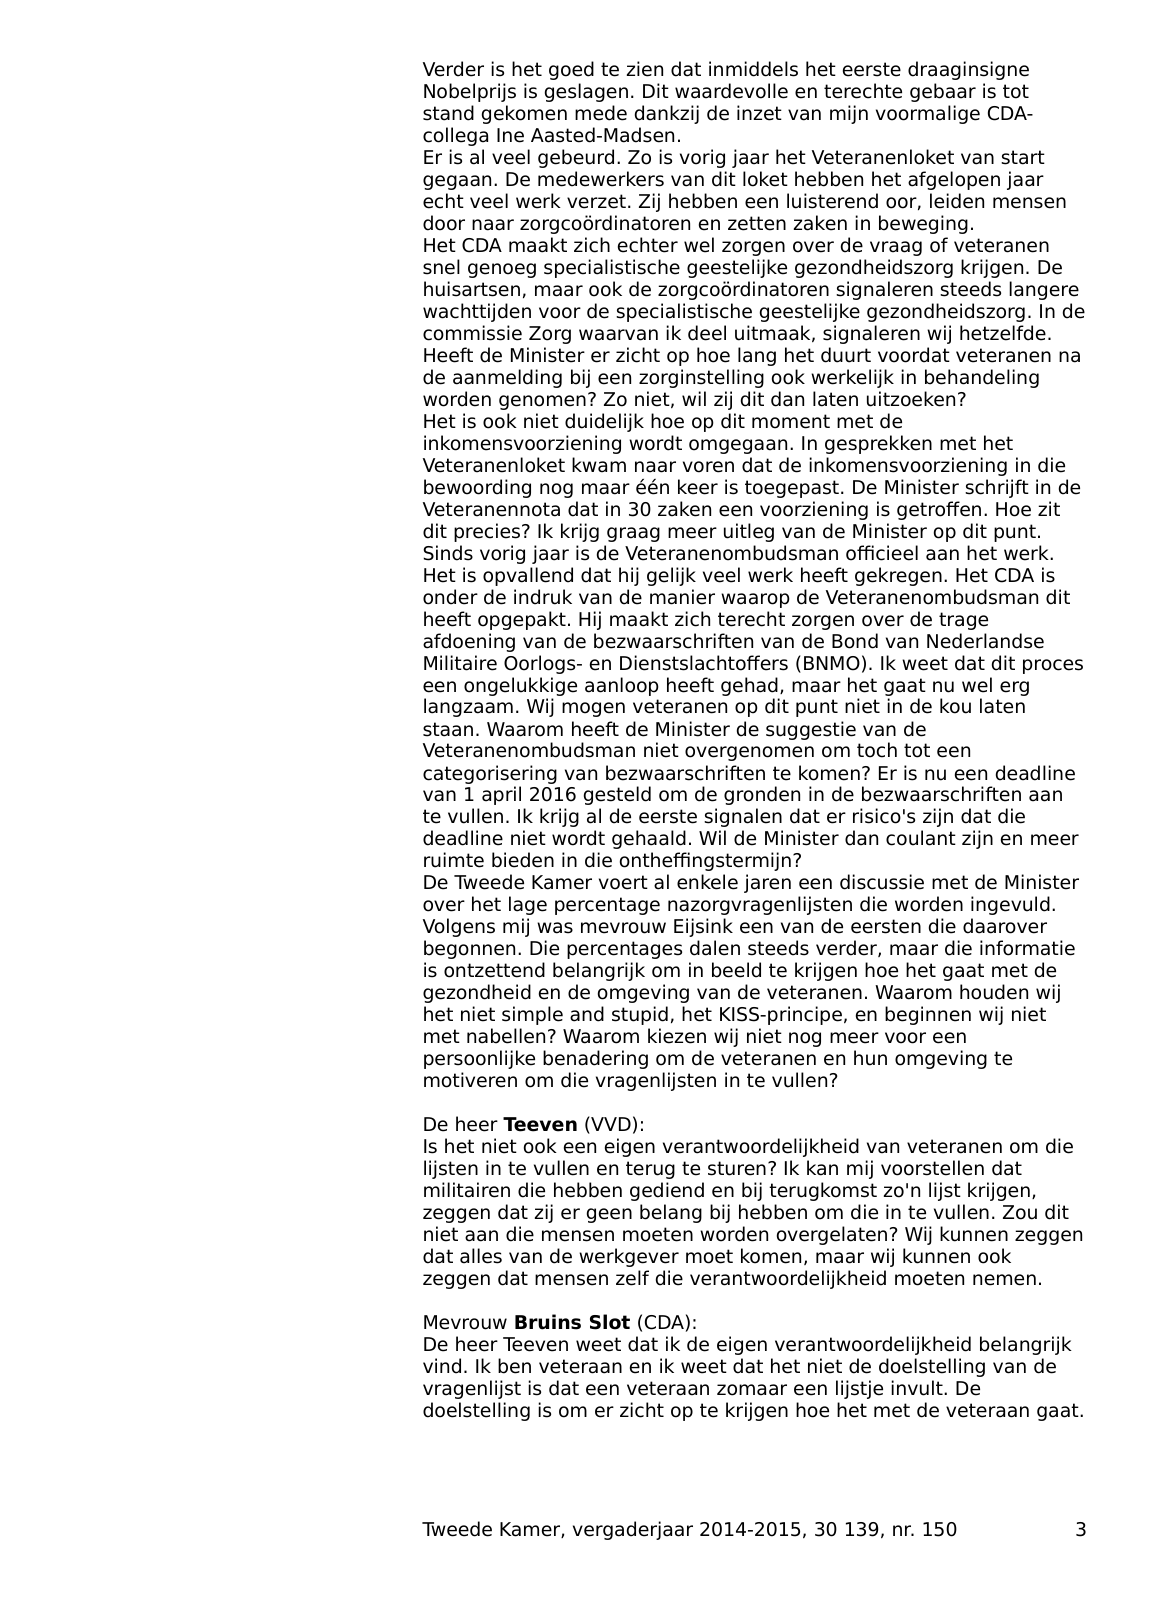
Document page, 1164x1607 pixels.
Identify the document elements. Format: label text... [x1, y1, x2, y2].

text De Tweede Kamer voert al enkele jaren een discussie met de Minister over het lage percentage nazorgvragenlijsten die worden ingevuld. Volgens mij was mevrouw Eijsink een van de eersten die daarover begonnen. Die percentages dalen steeds verder, maar die informatie is ontzettend belangrijk om in beeld te krijgen hoe het gaat met de gezondheid en de omgeving van de veteranen. Waarom houden wij het niet simple and stupid, het KISS-principe, en beginnen wij niet met nabellen? Waarom kiezen wij niet nog meer voor een persoonlijke benadering om de veteranen en hun omgeving te motiveren om die vragenlijsten in te vullen? [422, 872, 1087, 1092]
text De heer Teeven weet dat ik de eigen verantwoordelijkheid belangrijk vind. Ik ben veteraan en ik weet dat het niet de doelstelling van de vragenlijst is dat een veteraan zomaar een lijstje invult. De doelstelling is om er zicht op te krijgen hoe het met de veteraan gaat. [422, 1334, 1087, 1422]
text Het is ook niet duidelijk hoe op dit moment met de inkomensvoorziening wordt omgegaan. In gesprekken met het Veteranenloket kwam naar voren dat de inkomensvoorziening in die bewoording nog maar één keer is toegepast. De Minister schrijft in de Veteranennota dat in 30 zaken een voorziening is getroffen. Hoe zit dit precies? Ik krijg graag meer uitleg van de Minister op dit punt. [422, 411, 1087, 543]
text De heer Teeven (VVD): [422, 1114, 1087, 1136]
text Het CDA maakt zich echter wel zorgen over de vraag of veteranen snel genoeg specialistische geestelijke gezondheidszorg krijgen. De huisartsen, maar ook de zorgcoördinatoren signaleren steeds langere wachttijden voor de specialistische geestelijke gezondheidszorg. In de commissie Zorg waarvan ik deel uitmaak, signaleren wij hetzelfde. Heeft de Minister er zicht op hoe lang het duurt voordat veteranen na de aanmelding bij een zorginstelling ook werkelijk in behandeling worden genomen? Zo niet, wil zij dit dan laten uitzoeken? [422, 235, 1087, 411]
text Verder is het goed te zien dat inmiddels het eerste draaginsigne Nobelprijs is geslagen. Dit waardevolle en terechte gebaar is tot stand gekomen mede dankzij de inzet van mijn voormalige CDA-collega Ine Aasted-Madsen. [422, 59, 1087, 147]
text Mevrouw Bruins Slot (CDA): [422, 1312, 1087, 1334]
text Sinds vorig jaar is de Veteranenombudsman officieel aan het werk. Het is opvallend dat hij gelijk veel werk heeft gekregen. Het CDA is onder de indruk van de manier waarop de Veteranenombudsman dit heeft opgepakt. Hij maakt zich terecht zorgen over de trage afdoening van de bezwaarschriften van de Bond van Nederlandse Militaire Oorlogs- en Dienstslachtoffers (BNMO). Ik weet dat dit proces een ongelukkige aanloop heeft gehad, maar het gaat nu wel erg langzaam. Wij mogen veteranen op dit punt niet in de kou laten staan. Waarom heeft de Minister de suggestie van de Veteranenombudsman niet overgenomen om toch tot een categorisering van bezwaarschriften te komen? Er is nu een deadline van 1 april 2016 gesteld om de gronden in de bezwaarschriften aan te vullen. Ik krijg al de eerste signalen dat er risico's zijn dat die deadline niet wordt gehaald. Wil de Minister dan coulant zijn en meer ruimte bieden in die ontheffingstermijn? [422, 543, 1087, 872]
text Is het niet ook een eigen verantwoordelijkheid van veteranen om die lijsten in te vullen en terug te sturen? Ik kan mij voorstellen dat militairen die hebben gediend en bij terugkomst zo'n lijst krijgen, zeggen dat zij er geen belang bij hebben om die in te vullen. Zou dit niet aan die mensen moeten worden overgelaten? Wij kunnen zeggen dat alles van de werkgever moet komen, maar wij kunnen ook zeggen dat mensen zelf die verantwoordelijkheid moeten nemen. [422, 1136, 1087, 1290]
text Er is al veel gebeurd. Zo is vorig jaar het Veteranenloket van start gegaan. De medewerkers van dit loket hebben het afgelopen jaar echt veel werk verzet. Zij hebben een luisterend oor, leiden mensen door naar zorgcoördinatoren en zetten zaken in beweging. [422, 147, 1087, 235]
